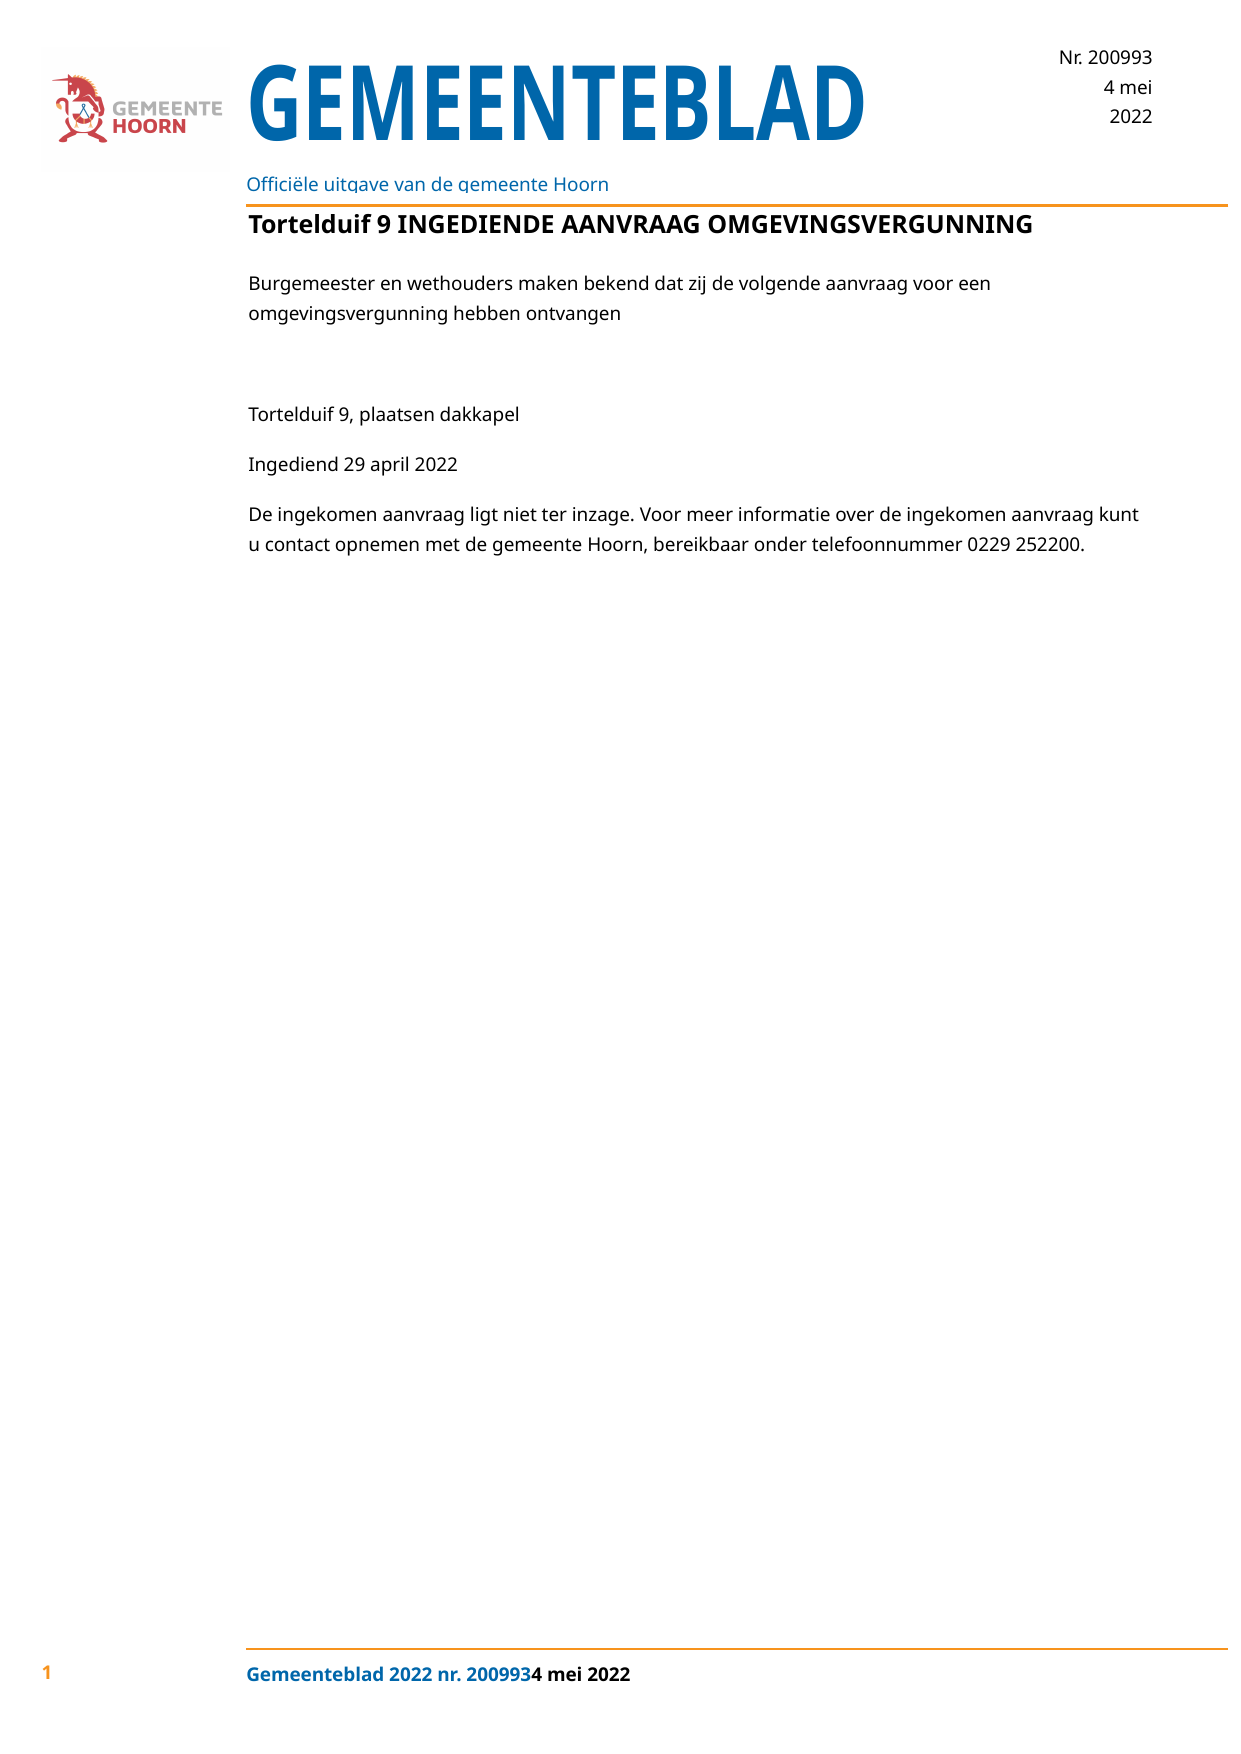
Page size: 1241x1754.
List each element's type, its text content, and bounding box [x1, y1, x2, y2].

text Tortelduif 9 INGEDIENDE AANVRAAG OMGEVINGSVERGUNNING [248, 207, 1152, 241]
text Tortelduif 9, plaatsen dakkapel [248, 401, 1152, 426]
text Burgemeester en wethouders maken bekend dat zij de volgende aanvraag voor een omgevingsvergunning hebben ontvangen [248, 270, 1152, 326]
picture [41, 47, 231, 172]
text De ingekomen aanvraag ligt niet ter inzage. Voor meer informatie over de ingekomen aanvraag kunt u contact opnemen met de gemeente Hoorn, bereikbaar onder telefoonnummer 0229 252200. [248, 502, 1152, 557]
text Ingediend 29 april 2022 [248, 451, 1152, 477]
